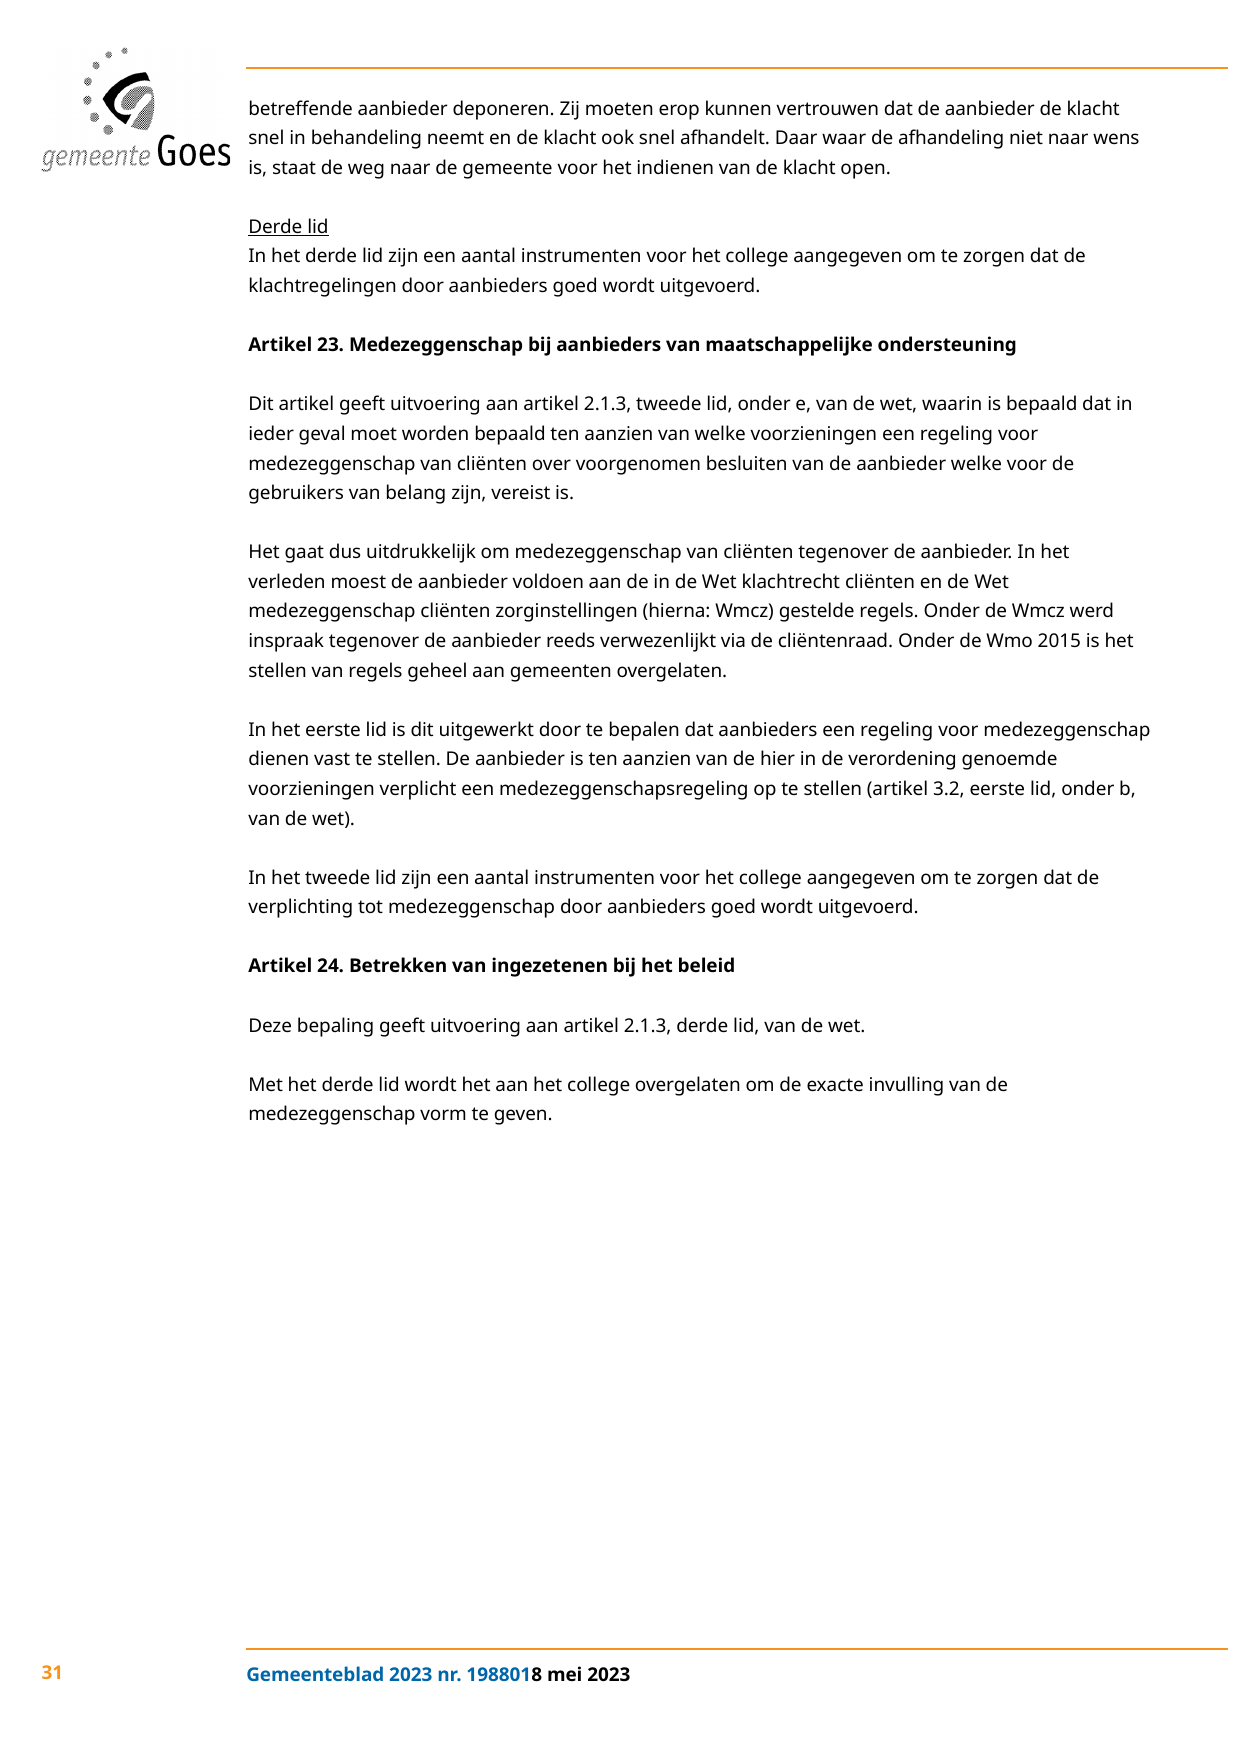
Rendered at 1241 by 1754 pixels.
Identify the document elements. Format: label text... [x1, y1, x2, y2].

text In het eerste lid is dit uitgewerkt door te bepalen dat aanbieders een regeling voor medezeggenschap dienen vast te stellen. De aanbieder is ten aanzien van de hier in de verordening genoemde voorzieningen verplicht een medezeggenschapsregeling op te stellen (artikel 3.2, eerste lid, onder b, van de wet). [248, 716, 1152, 831]
text Artikel 24. Betrekken van ingezetenen bij het beleid [248, 953, 1152, 978]
text In het tweede lid zijn een aantal instrumenten voor het college aangegeven om te zorgen dat de verplichting tot medezeggenschap door aanbieders goed wordt uitgevoerd. [248, 864, 1152, 919]
text Artikel 23. Medezeggenschap bij aanbieders van maatschappelijke ondersteuning [248, 331, 1152, 357]
picture [41, 47, 231, 172]
text Deze bepaling geeft uitvoering aan artikel 2.1.3, derde lid, van de wet. [248, 1012, 1152, 1038]
text Derde lid [248, 213, 1152, 239]
text Dit artikel geeft uitvoering aan artikel 2.1.3, tweede lid, onder e, van de wet, waarin is bepaald dat in ieder geval moet worden bepaald ten aanzien van welke voorzieningen een regeling voor medezeggenschap van cliënten over voorgenomen besluiten van de aanbieder welke voor de gebruikers van belang zijn, vereist is. [248, 391, 1152, 505]
text Het gaat dus uitdrukkelijk om medezeggenschap van cliënten tegenover de aanbieder. In het verleden moest de aanbieder voldoen aan de in de Wet klachtrecht cliënten en de Wet medezeggenschap cliënten zorginstellingen (hierna: Wmcz) gestelde regels. Onder de Wmcz werd inspraak tegenover de aanbieder reeds verwezenlijkt via de cliëntenraad. Onder de Wmo 2015 is het stellen van regels geheel aan gemeenten overgelaten. [248, 538, 1152, 683]
text Met het derde lid wordt het aan het college overgelaten om de exacte invulling van de medezeggenschap vorm te geven. [248, 1071, 1152, 1126]
text betreffende aanbieder deponeren. Zij moeten erop kunnen vertrouwen dat de aanbieder de klacht snel in behandeling neemt en de klacht ook snel afhandelt. Daar waar de afhandeling niet naar wens is, staat de weg naar de gemeente voor het indienen van de klacht open. [248, 95, 1152, 180]
text In het derde lid zijn een aantal instrumenten voor het college aangegeven om te zorgen dat de klachtregelingen door aanbieders goed wordt uitgevoerd. [248, 243, 1152, 298]
